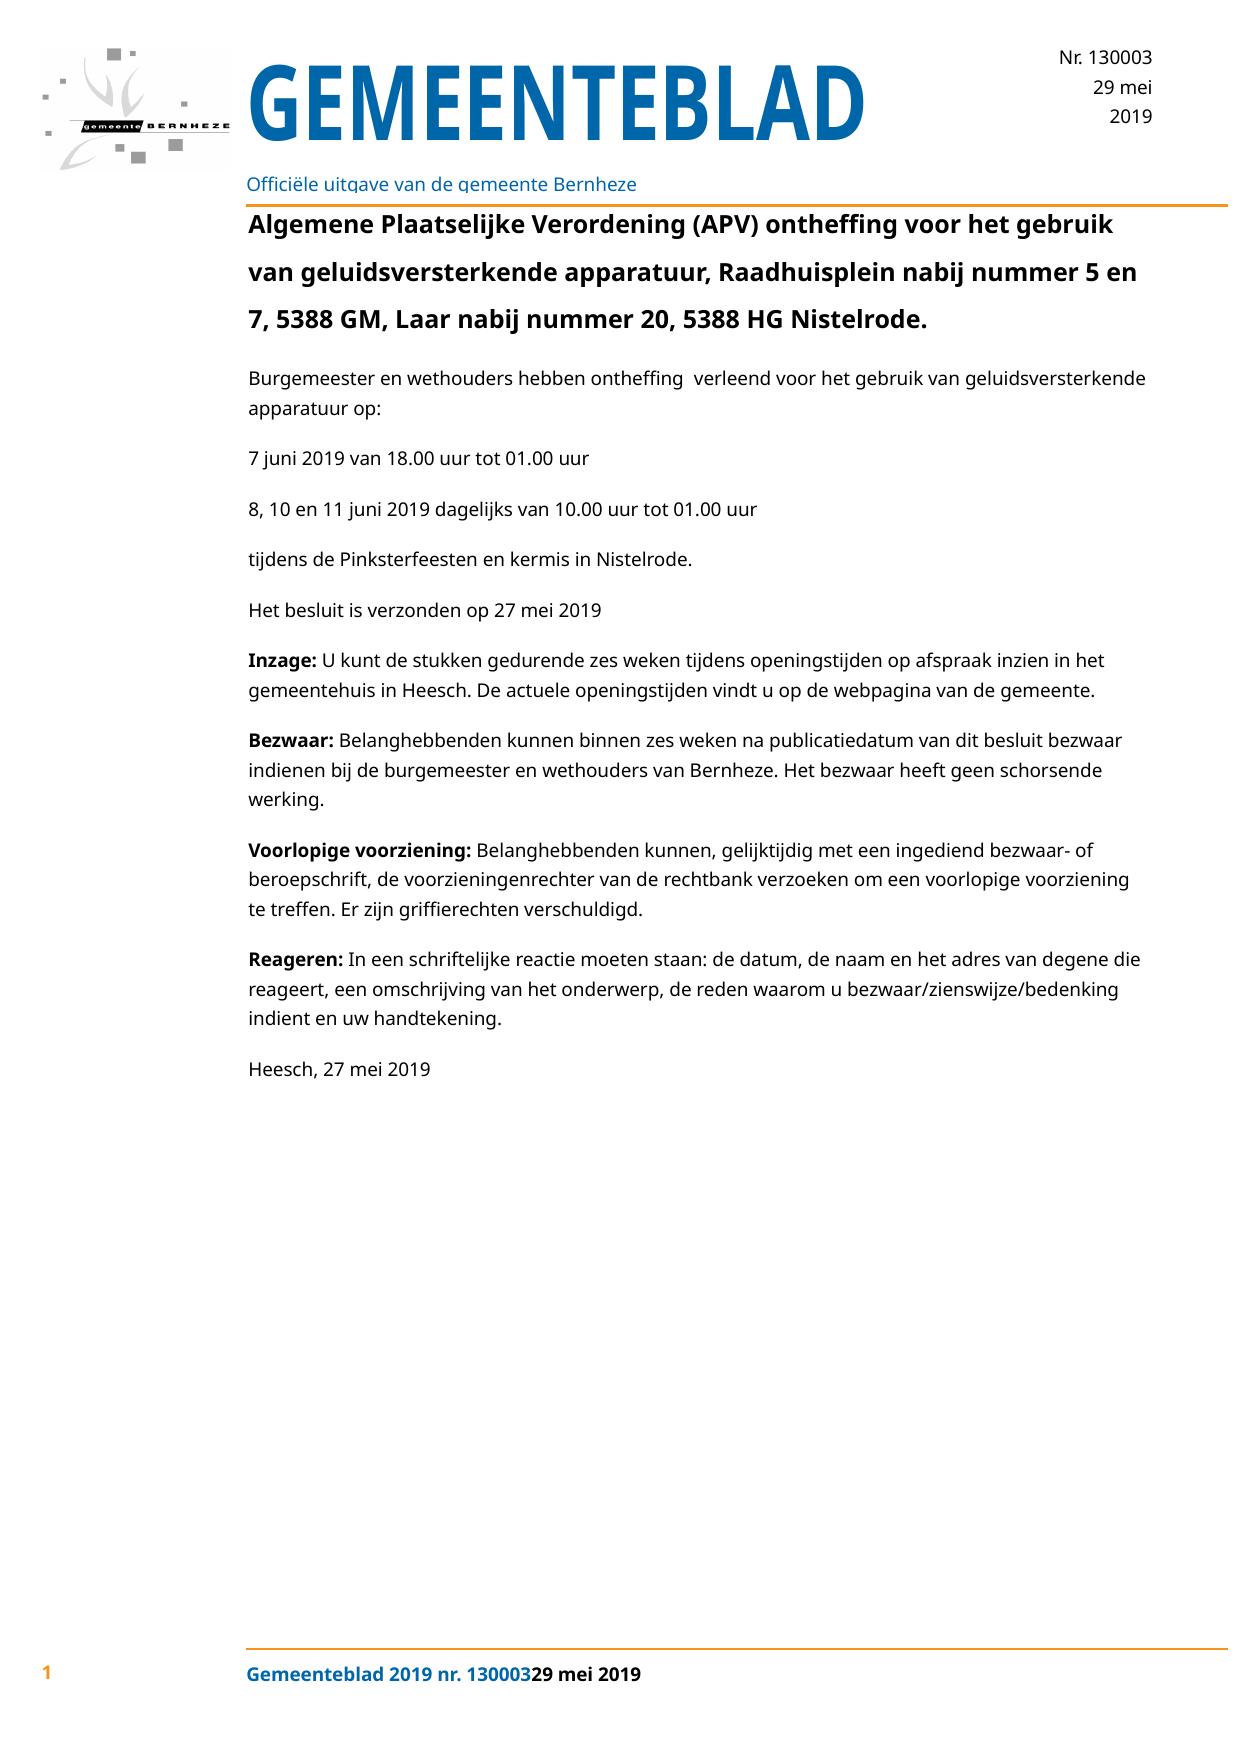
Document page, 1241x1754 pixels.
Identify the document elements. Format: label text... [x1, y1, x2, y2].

text 8, 10 en 11 juni 2019 dagelijks van 10.00 uur tot 01.00 uur [248, 496, 1152, 522]
picture [41, 47, 231, 172]
text Inzage: U kunt de stukken gedurende zes weken tijdens openingstijden op afspraak inzien in het gemeentehuis in Heesch. De actuele openingstijden vindt u op de webpagina van de gemeente. [248, 647, 1152, 702]
text Algemene Plaatselijke Verordening (APV) ontheffing voor het gebruik van geluidsversterkende apparatuur, Raadhuisplein nabij nummer 5 en 7, 5388 GM, Laar nabij nummer 20, 5388 HG Nistelrode. [248, 207, 1152, 336]
text Het besluit is verzonden op 27 mei 2019 [248, 597, 1152, 622]
text Reageren: In een schriftelijke reactie moeten staan: de datum, de naam en het adres van degene die reageert, een omschrijving van het onderwerp, de reden waarom u bezwaar/zienswijze/bedenking indient en uw handtekening. [248, 946, 1152, 1031]
text Voorlopige voorziening: Belanghebbenden kunnen, gelijktijdig met een ingediend bezwaar- of beroepschrift, de voorzieningenrechter van de rechtbank verzoeken om een voorlopige voorziening te treffen. Er zijn griffierechten verschuldigd. [248, 837, 1152, 922]
text Heesch, 27 mei 2019 [248, 1056, 1152, 1082]
text Bezwaar: Belanghebbenden kunnen binnen zes weken na publicatiedatum van dit besluit bezwaar indienen bij de burgemeester en wethouders van Bernheze. Het bezwaar heeft geen schorsende werking. [248, 727, 1152, 812]
text 7 juni 2019 van 18.00 uur tot 01.00 uur [248, 446, 1152, 471]
text Burgemeester en wethouders hebben ontheffing verleend voor het gebruik van geluidsversterkende apparatuur op: [248, 366, 1152, 421]
text tijdens de Pinksterfeesten en kermis in Nistelrode. [248, 546, 1152, 572]
